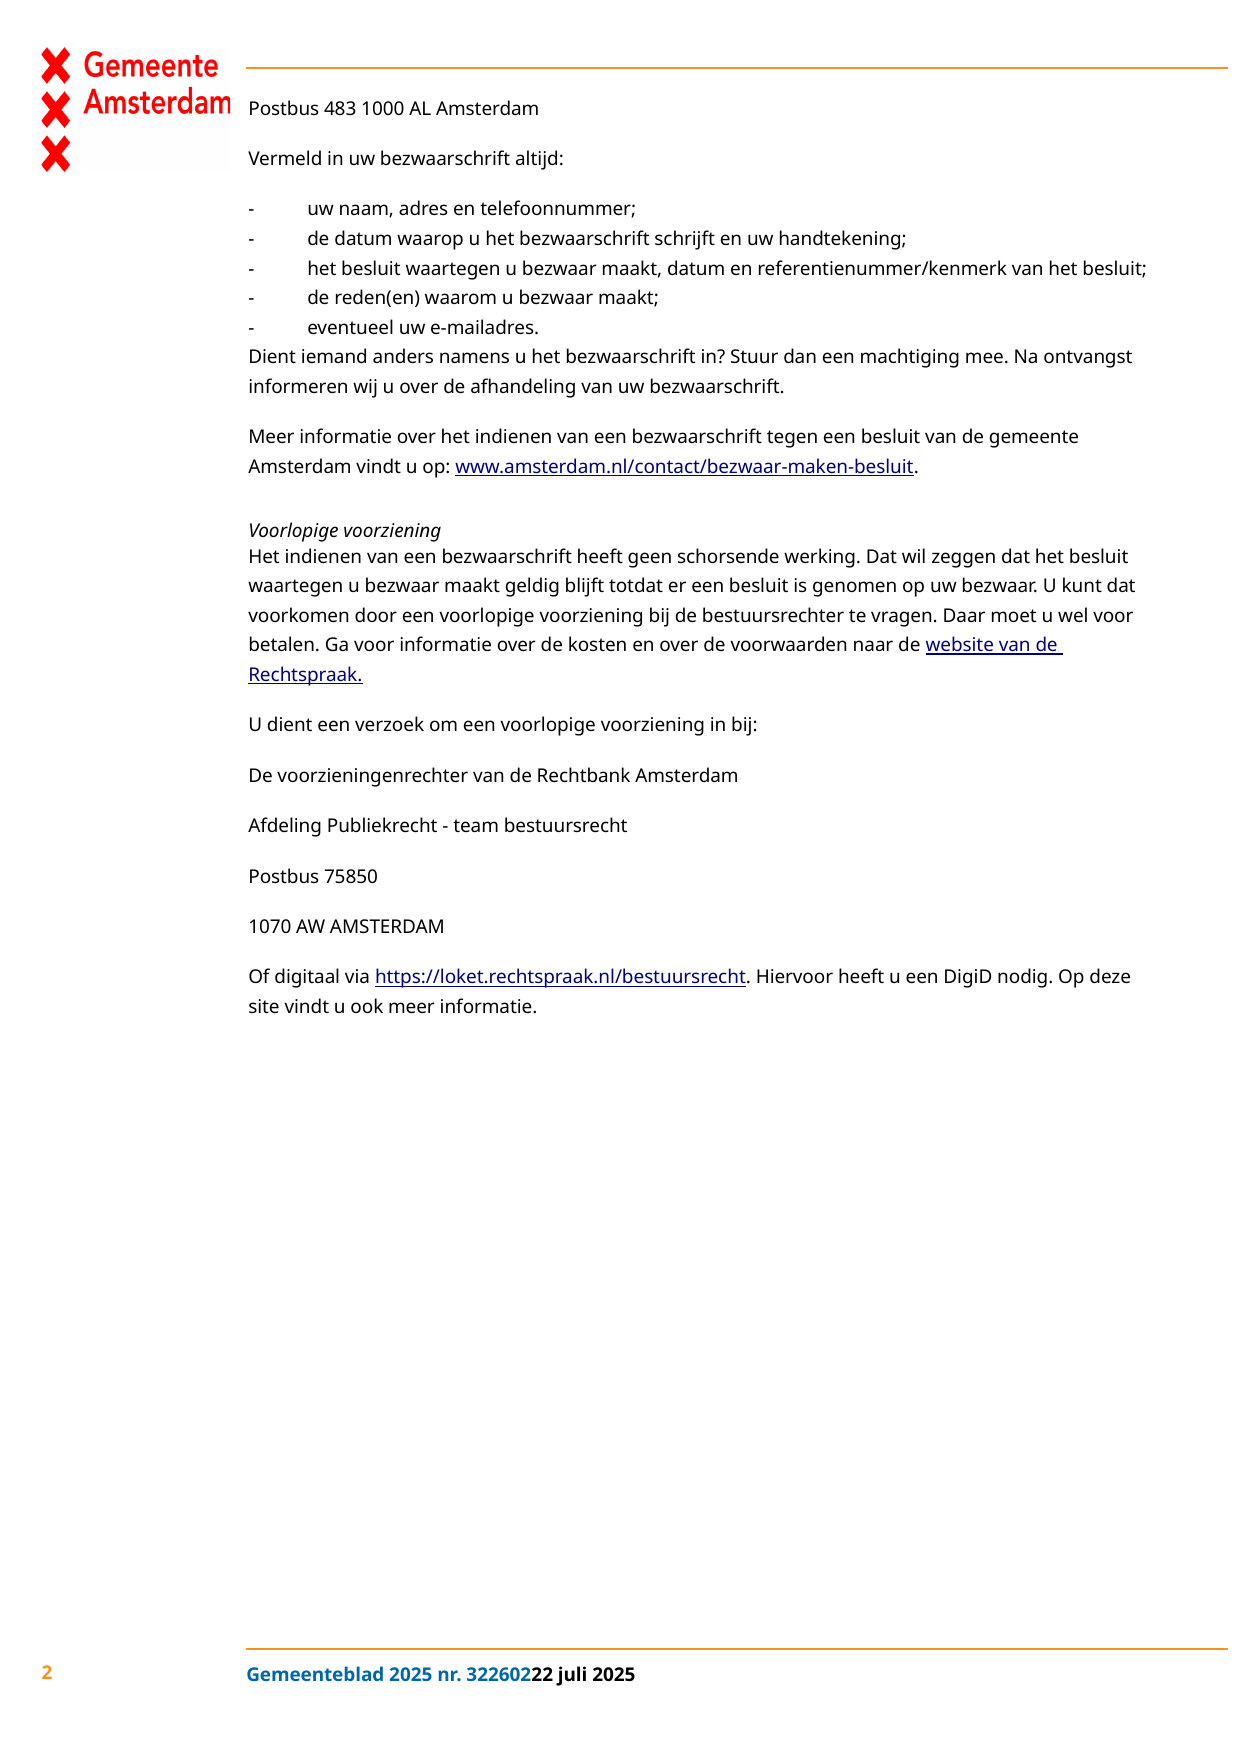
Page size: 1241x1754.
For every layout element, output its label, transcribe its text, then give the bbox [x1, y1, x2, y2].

text Meer informatie over het indienen van een bezwaarschrift tegen een besluit van de gemeente Amsterdam vindt u op: www.amsterdam.nl/contact/bezwaar-maken-besluit. [248, 423, 1152, 479]
list de datum waarop u het bezwaarschrift schrijft en uw handtekening; [248, 225, 1152, 251]
text Of digitaal via https://loket.rechtspraak.nl/bestuursrecht. Hiervoor heeft u een DigiD nodig. Op deze site vindt u ook meer informatie. [248, 964, 1152, 1019]
text Postbus 483 1000 AL Amsterdam [248, 95, 1152, 121]
list uw naam, adres en telefoonnummer; [248, 196, 1152, 221]
list het besluit waartegen u bezwaar maakt, datum en referentienummer/kenmerk van het besluit; [248, 255, 1152, 281]
picture [41, 47, 231, 172]
text De voorzieningenrechter van de Rechtbank Amsterdam [248, 762, 1152, 788]
text Voorlopige voorziening [248, 517, 1152, 543]
text Postbus 75850 [248, 863, 1152, 888]
text Het indienen van een bezwaarschrift heeft geen schorsende werking. Dat wil zeggen dat het besluit waartegen u bezwaar maakt geldig blijft totdat er een besluit is genomen op uw bezwaar. U kunt dat voorkomen door een voorlopige voorziening bij de bestuursrechter te vragen. Daar moet u wel voor betalen. Ga voor informatie over de kosten en over de voorwaarden naar de website van de Rechtspraak. [248, 543, 1152, 687]
text Dient iemand anders namens u het bezwaarschrift in? Stuur dan een machtiging mee. Na ontvangst informeren wij u over de afhandeling van uw bezwaarschrift. [248, 343, 1152, 399]
text 1070 AW AMSTERDAM [248, 913, 1152, 939]
text Afdeling Publiekrecht - team bestuursrecht [248, 812, 1152, 838]
list de reden(en) waarom u bezwaar maakt; [248, 284, 1152, 310]
text U dient een verzoek om een voorlopige voorziening in bij: [248, 712, 1152, 737]
text Vermeld in uw bezwaarschrift altijd: [248, 145, 1152, 171]
list eventueel uw e-mailadres. [248, 314, 1152, 340]
